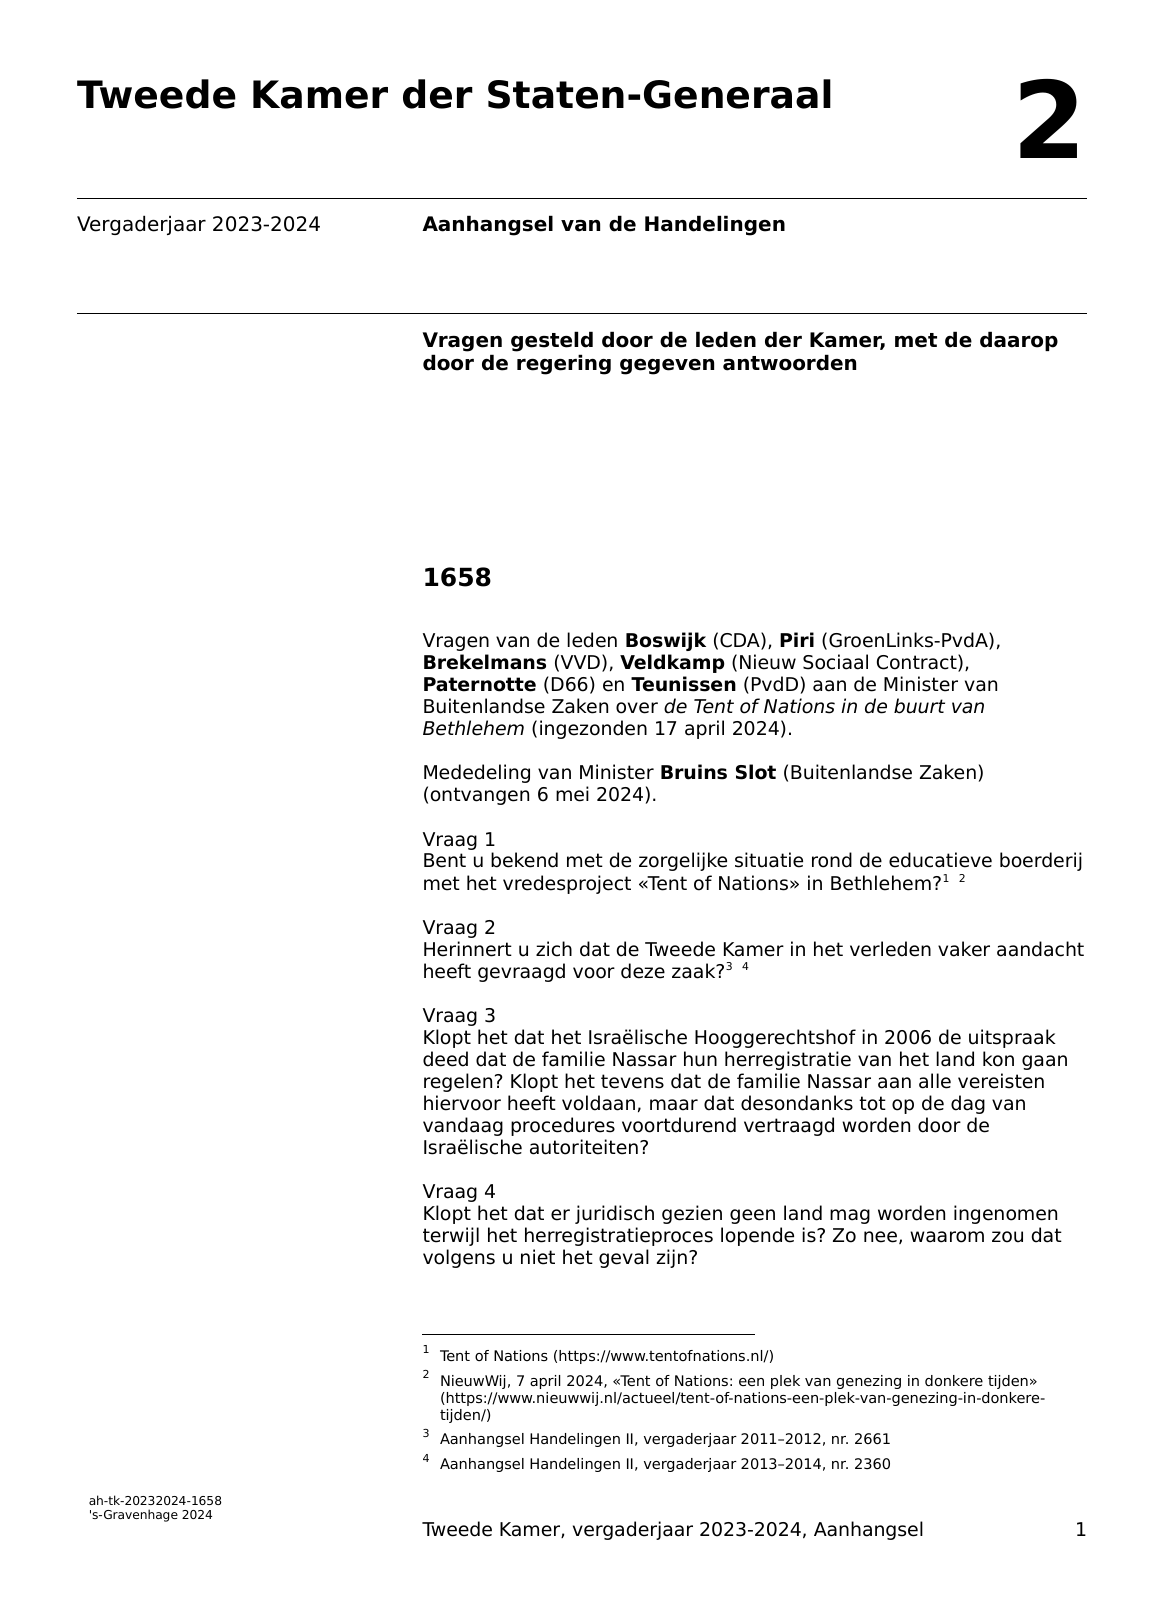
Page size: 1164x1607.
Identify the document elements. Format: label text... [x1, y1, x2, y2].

table_cell Vragen gesteld door de leden der Kamer, met de daarop door de regering gegeven antwoorden [422, 314, 1087, 375]
text Mededeling van Minister Bruins Slot (Buitenlandse Zaken) (ontvangen 6 mei 2024). [422, 762, 1087, 806]
table_cell Aanhangsel van de Handelingen [422, 199, 1087, 313]
text Herinnert u zich dat de Tweede Kamer in het verleden vaker aandacht heeft gevraagd voor deze zaak? [422, 938, 1087, 982]
text Vraag 1 [422, 828, 1087, 850]
text Vraag 4 [422, 1181, 1087, 1203]
text Tent of Nations (https://www.tentofnations.nl/) [422, 1343, 1087, 1366]
table_header 2 [886, 59, 1087, 198]
text Klopt het dat er juridisch gezien geen land mag worden ingenomen terwijl het herregistratieproces lopende is? Zo nee, waarom zou dat volgens u niet het geval zijn? [422, 1203, 1087, 1269]
text Vraag 2 [422, 917, 1087, 938]
text Bent u bekend met de zorgelijke situatie rond de educatieve boerderij met het vredesproject «Tent of Nations» in Bethlehem? [422, 850, 1087, 894]
text Vraag 3 [422, 1005, 1087, 1027]
text ah-tk-20232024-1658 [88, 1494, 323, 1508]
text 's-Gravenhage 2024 [88, 1508, 323, 1522]
text Vragen van de leden Boswijk (CDA), Piri (GroenLinks-PvdA), Brekelmans (VVD), Veldkamp (Nieuw Sociaal Contract), Paternotte (D66) en Teunissen (PvdD) aan de Minister van Buitenlandse Zaken over de Tent of Nations in de buurt van Bethlehem (ingezonden 17 april 2024). [422, 630, 1087, 740]
table_cell [77, 314, 422, 375]
table_cell Vergaderjaar 2023-2024 [77, 199, 422, 313]
table_header Tweede Kamer der Staten-Generaal [77, 59, 886, 198]
text Klopt het dat het Israëlische Hooggerechtshof in 2006 de uitspraak deed dat de familie Nassar hun herregistratie van het land kon gaan regelen? Klopt het tevens dat de familie Nassar aan alle vereisten hiervoor heeft voldaan, maar dat desondanks tot op de dag van vandaag procedures voortdurend vertraagd worden door de Israëlische autoriteiten? [422, 1027, 1087, 1158]
text Aanhangsel Handelingen II, vergaderjaar 2013–2014, nr. 2360 [422, 1452, 1087, 1474]
text NieuwWij, 7 april 2024, «Tent of Nations: een plek van genezing in donkere tijden» (https://www.nieuwwij.nl/actueel/tent-of-nations-een-plek-van-genezing-in-donkere-tijden/) [422, 1368, 1087, 1424]
text 1658 [422, 563, 1087, 592]
text Aanhangsel Handelingen II, vergaderjaar 2011–2012, nr. 2661 [422, 1427, 1087, 1449]
